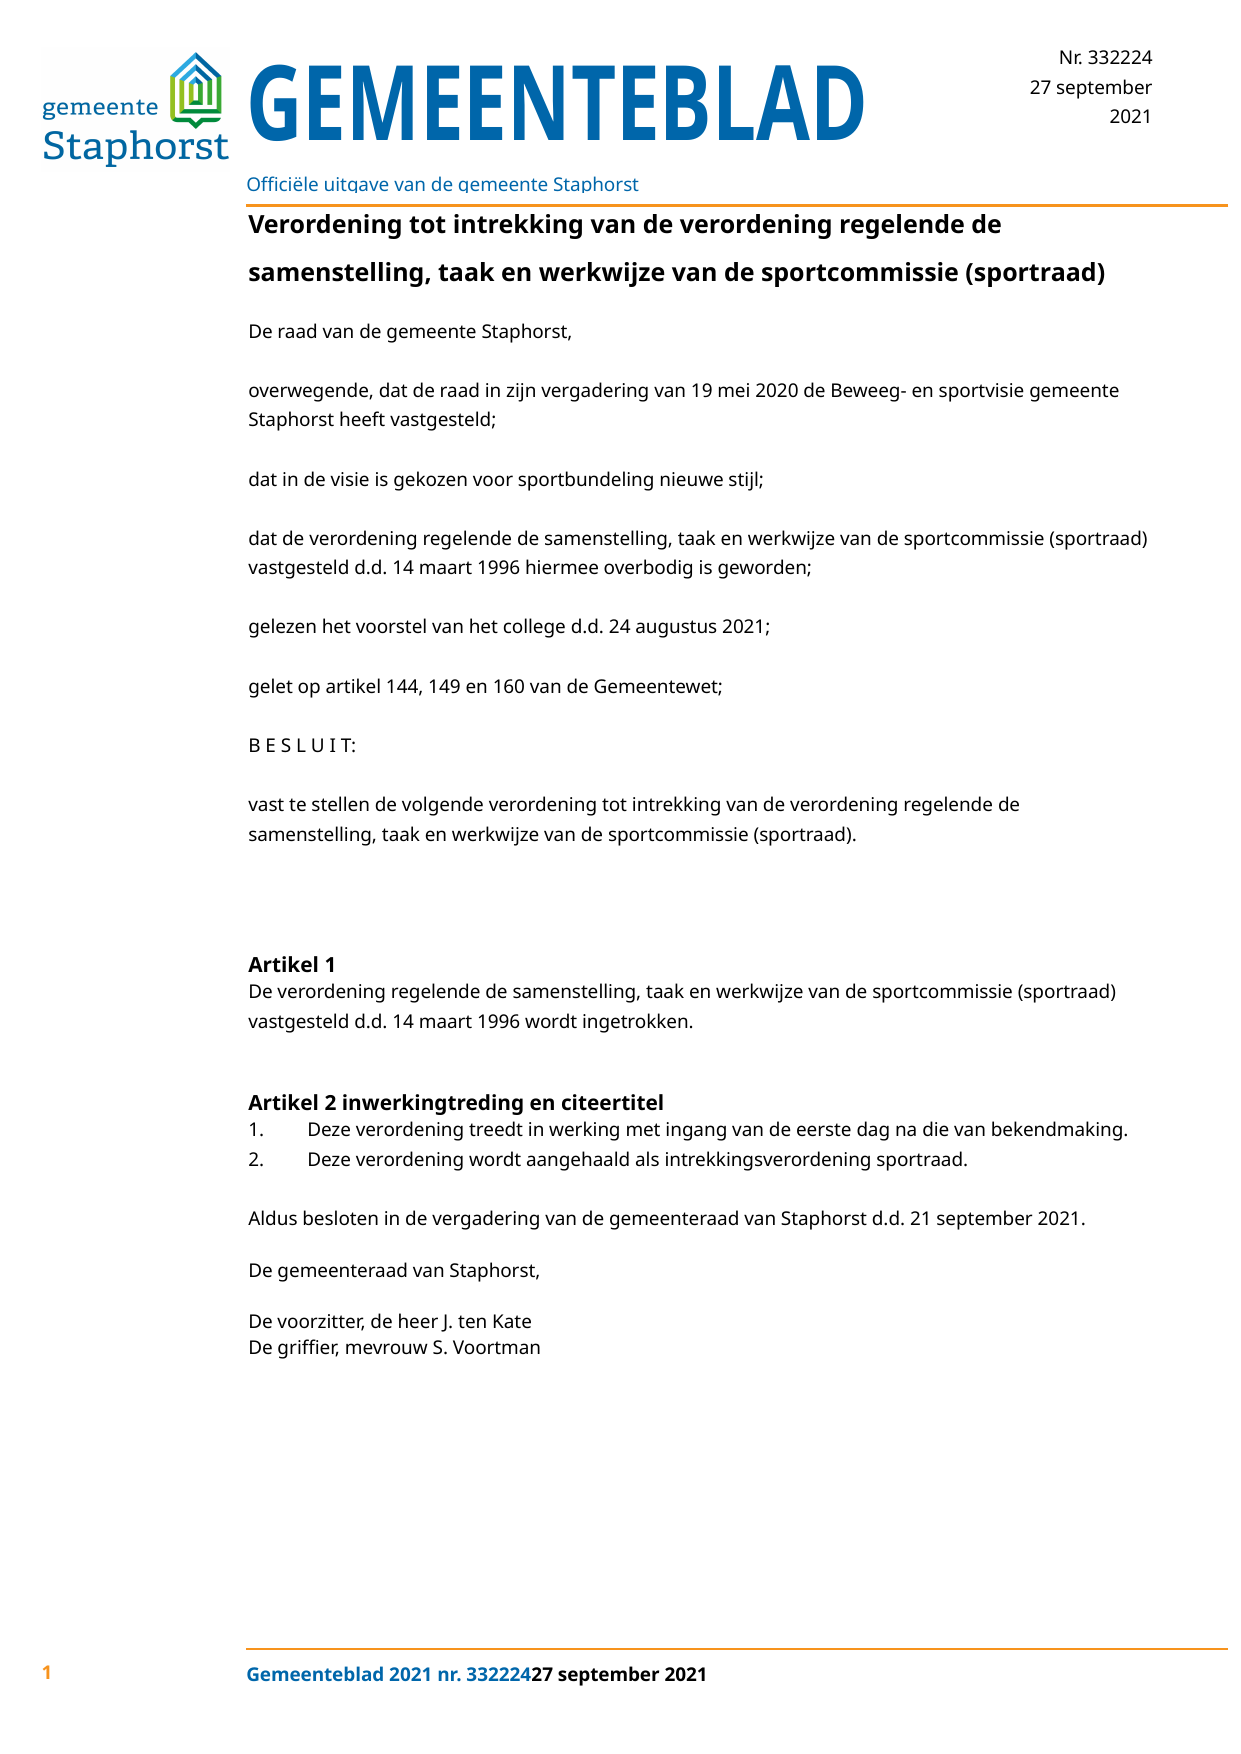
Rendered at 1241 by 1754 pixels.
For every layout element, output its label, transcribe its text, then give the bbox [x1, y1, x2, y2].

list Deze verordening treedt in werking met ingang van de eerste dag na die van bekendmaking. [248, 1117, 1152, 1142]
list Deze verordening wordt aangehaald als intrekkingsverordening sportraad. [248, 1146, 1152, 1172]
text De griffier, mevrouw S. Voortman [248, 1334, 1152, 1360]
text Artikel 1 [248, 950, 1152, 978]
text dat in de visie is gekozen voor sportbundeling nieuwe stijl; [248, 466, 1152, 492]
text De raad van de gemeente Staphorst, [248, 318, 1152, 344]
picture [41, 47, 231, 172]
text Artikel 2 inwerkingtreding en citeertitel [248, 1088, 1152, 1117]
text De gemeenteraad van Staphorst, [248, 1257, 1152, 1282]
text overwegende, dat de raad in zijn vergadering van 19 mei 2020 de Beweeg- en sportvisie gemeente Staphorst heeft vastgesteld; [248, 377, 1152, 432]
text De voorzitter, de heer J. ten Kate [248, 1308, 1152, 1334]
text Aldus besloten in de vergadering van de gemeenteraad van Staphorst d.d. 21 september 2021. [248, 1205, 1152, 1231]
text gelet op artikel 144, 149 en 160 van de Gemeentewet; [248, 673, 1152, 699]
text dat de verordening regelende de samenstelling, taak en werkwijze van de sportcommissie (sportraad) vastgesteld d.d. 14 maart 1996 hiermee overbodig is geworden; [248, 525, 1152, 580]
text vast te stellen de volgende verordening tot intrekking van de verordening regelende de samenstelling, taak en werkwijze van de sportcommissie (sportraad). [248, 791, 1152, 847]
text De verordening regelende de samenstelling, taak en werkwijze van de sportcommissie (sportraad) vastgesteld d.d. 14 maart 1996 wordt ingetrokken. [248, 978, 1152, 1034]
text gelezen het voorstel van het college d.d. 24 augustus 2021; [248, 614, 1152, 639]
text Verordening tot intrekking van de verordening regelende de samenstelling, taak en werkwijze van de sportcommissie (sportraad) [248, 207, 1152, 288]
text B E S L U I T: [248, 732, 1152, 758]
